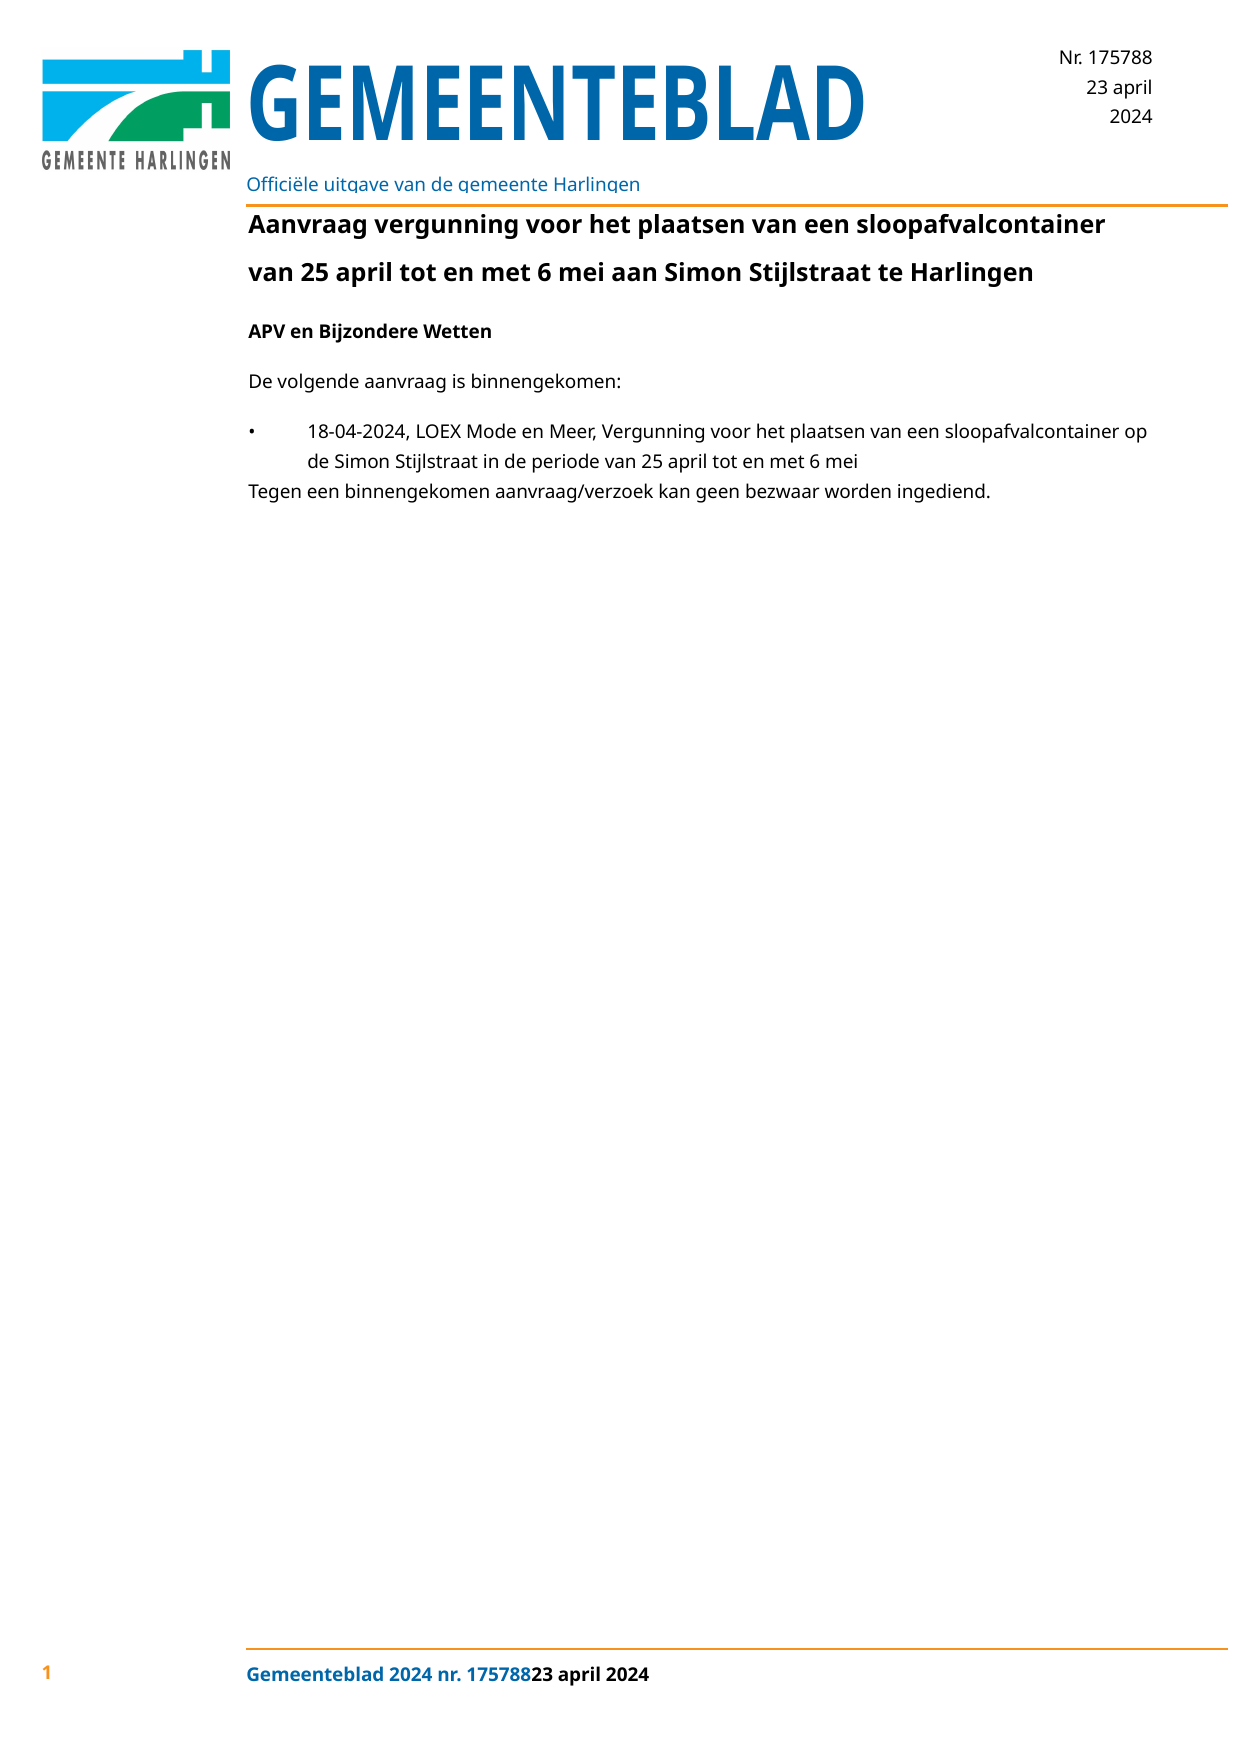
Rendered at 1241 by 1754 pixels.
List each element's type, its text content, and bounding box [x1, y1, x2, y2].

text APV en Bijzondere Wetten [248, 318, 1152, 344]
text Tegen een binnengekomen aanvraag/verzoek kan geen bezwaar worden ingediend. [248, 478, 1152, 504]
picture [41, 47, 231, 172]
text De volgende aanvraag is binnengekomen: [248, 368, 1152, 394]
list 18-04-2024, LOEX Mode en Meer, Vergunning voor het plaatsen van een sloopafvalcontainer op de Simon Stijlstraat in de periode van 25 april tot en met 6 mei [248, 419, 1152, 474]
text Aanvraag vergunning voor het plaatsen van een sloopafvalcontainer van 25 april tot en met 6 mei aan Simon Stijlstraat te Harlingen [248, 207, 1152, 288]
